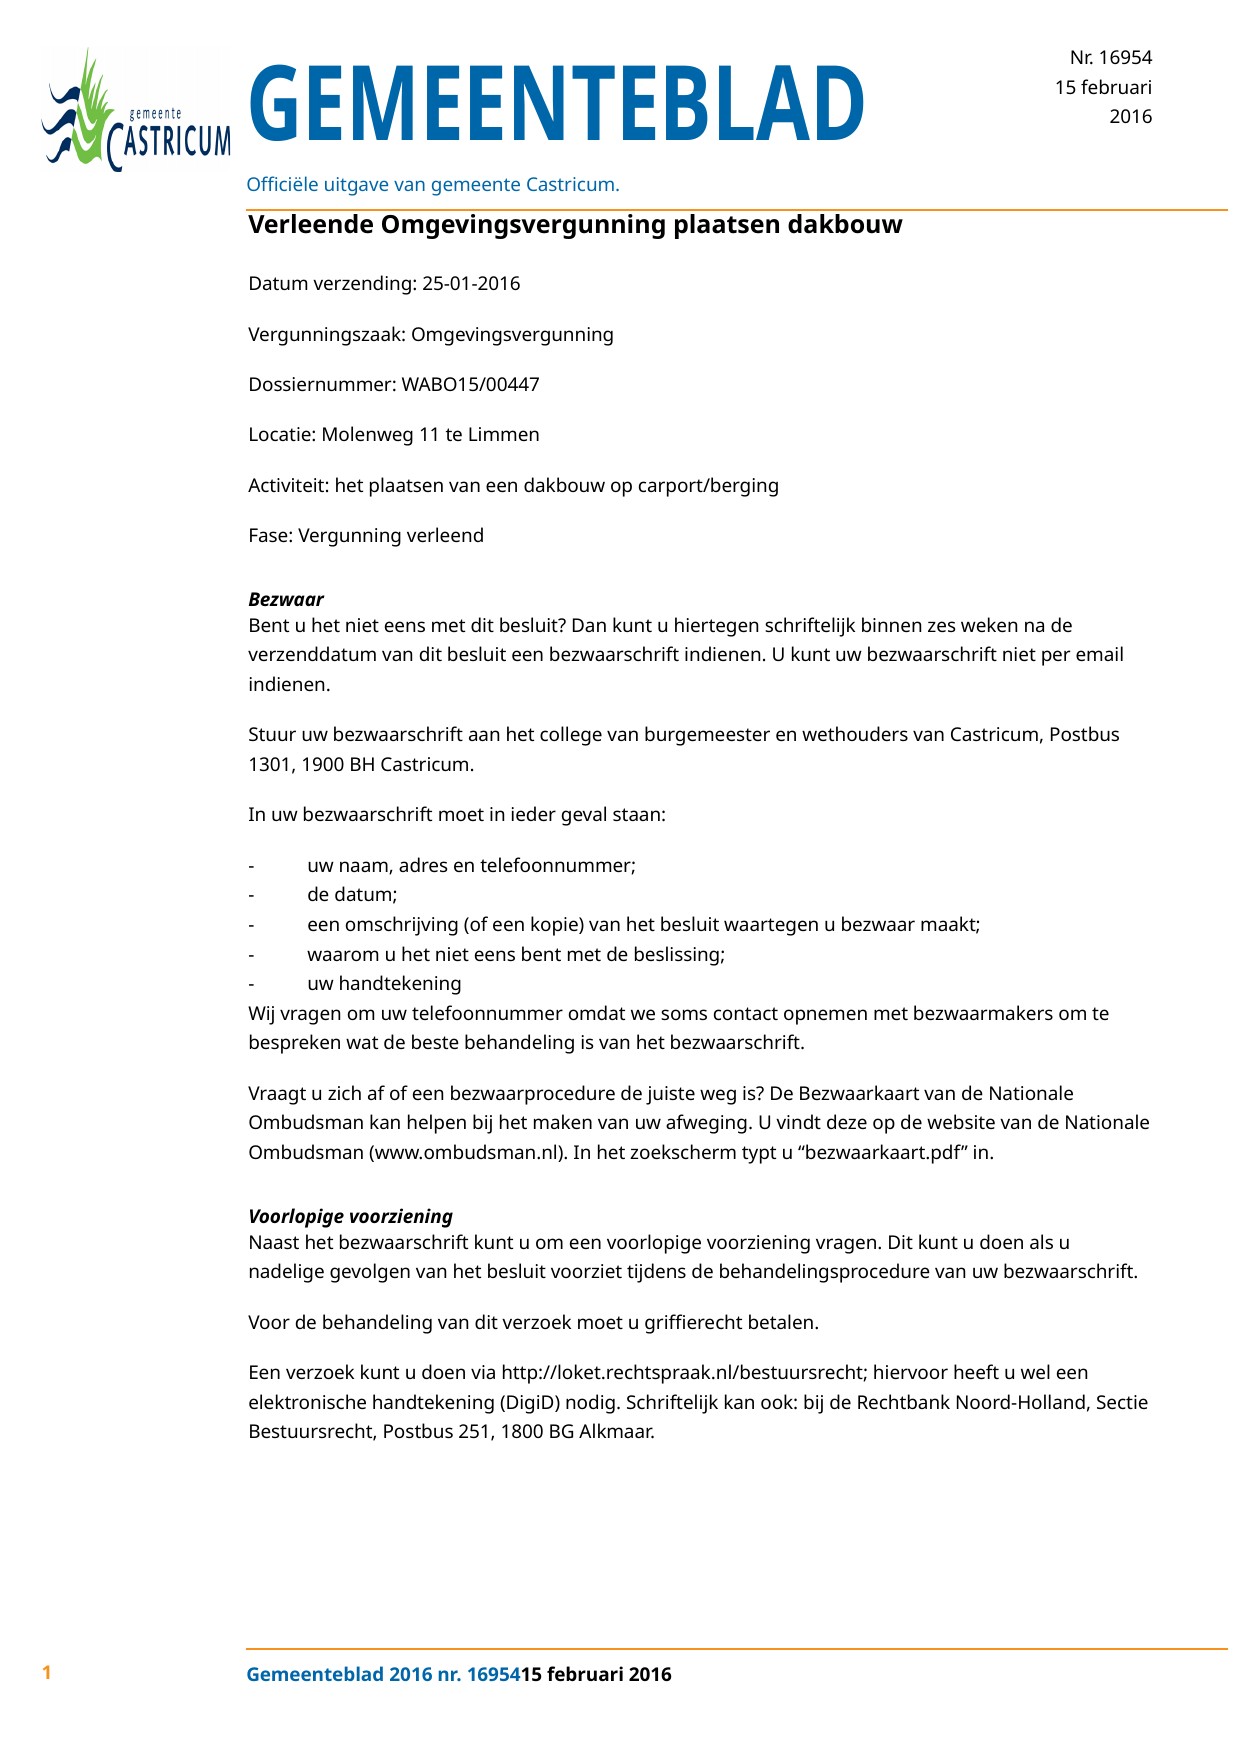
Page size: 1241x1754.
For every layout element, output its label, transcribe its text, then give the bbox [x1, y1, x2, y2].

text Een verzoek kunt u doen via http://loket.rechtspraak.nl/bestuursrecht; hiervoor heeft u wel een elektronische handtekening (DigiD) nodig. Schriftelijk kan ook: bij de Rechtbank Noord-Holland, Sectie Bestuursrecht, Postbus 251, 1800 BG Alkmaar. [248, 1359, 1152, 1444]
text Voorlopige voorziening [248, 1203, 1152, 1229]
text Bezwaar [248, 586, 1152, 612]
text Vraagt u zich af of een bezwaarprocedure de juiste weg is? De Bezwaarkaart van de Nationale Ombudsman kan helpen bij het maken van uw afweging. U vindt deze op de website van de Nationale Ombudsman (www.ombudsman.nl). In het zoekscherm typt u “bezwaarkaart.pdf” in. [248, 1080, 1152, 1165]
list waarom u het niet eens bent met de beslissing; [248, 941, 1152, 967]
list uw handtekening [248, 970, 1152, 996]
list de datum; [248, 882, 1152, 907]
text Voor de behandeling van dit verzoek moet u griffierecht betalen. [248, 1309, 1152, 1334]
text Dossiernummer: WABO15/00447 [248, 371, 1152, 397]
picture [41, 47, 231, 172]
text Verleende Omgevingsvergunning plaatsen dakbouw [248, 211, 1152, 241]
text Datum verzending: 25-01-2016 [248, 270, 1152, 296]
list uw naam, adres en telefoonnummer; [248, 852, 1152, 878]
text In uw bezwaarschrift moet in ieder geval staan: [248, 802, 1152, 827]
text Fase: Vergunning verleend [248, 522, 1152, 548]
text Vergunningszaak: Omgevingsvergunning [248, 321, 1152, 346]
text Bent u het niet eens met dit besluit? Dan kunt u hiertegen schriftelijk binnen zes weken na de verzenddatum van dit besluit een bezwaarschrift indienen. U kunt uw bezwaarschrift niet per email indienen. [248, 612, 1152, 697]
text Wij vragen om uw telefoonnummer omdat we soms contact opnemen met bezwaarmakers om te bespreken wat de beste behandeling is van het bezwaarschrift. [248, 1000, 1152, 1055]
text Stuur uw bezwaarschrift aan het college van burgemeester en wethouders van Castricum, Postbus 1301, 1900 BH Castricum. [248, 722, 1152, 777]
list een omschrijving (of een kopie) van het besluit waartegen u bezwaar maakt; [248, 911, 1152, 937]
text Locatie: Molenweg 11 te Limmen [248, 422, 1152, 447]
text Activiteit: het plaatsen van een dakbouw op carport/berging [248, 472, 1152, 498]
text Naast het bezwaarschrift kunt u om een voorlopige voorziening vragen. Dit kunt u doen als u nadelige gevolgen van het besluit voorziet tijdens de behandelingsprocedure van uw bezwaarschrift. [248, 1229, 1152, 1284]
